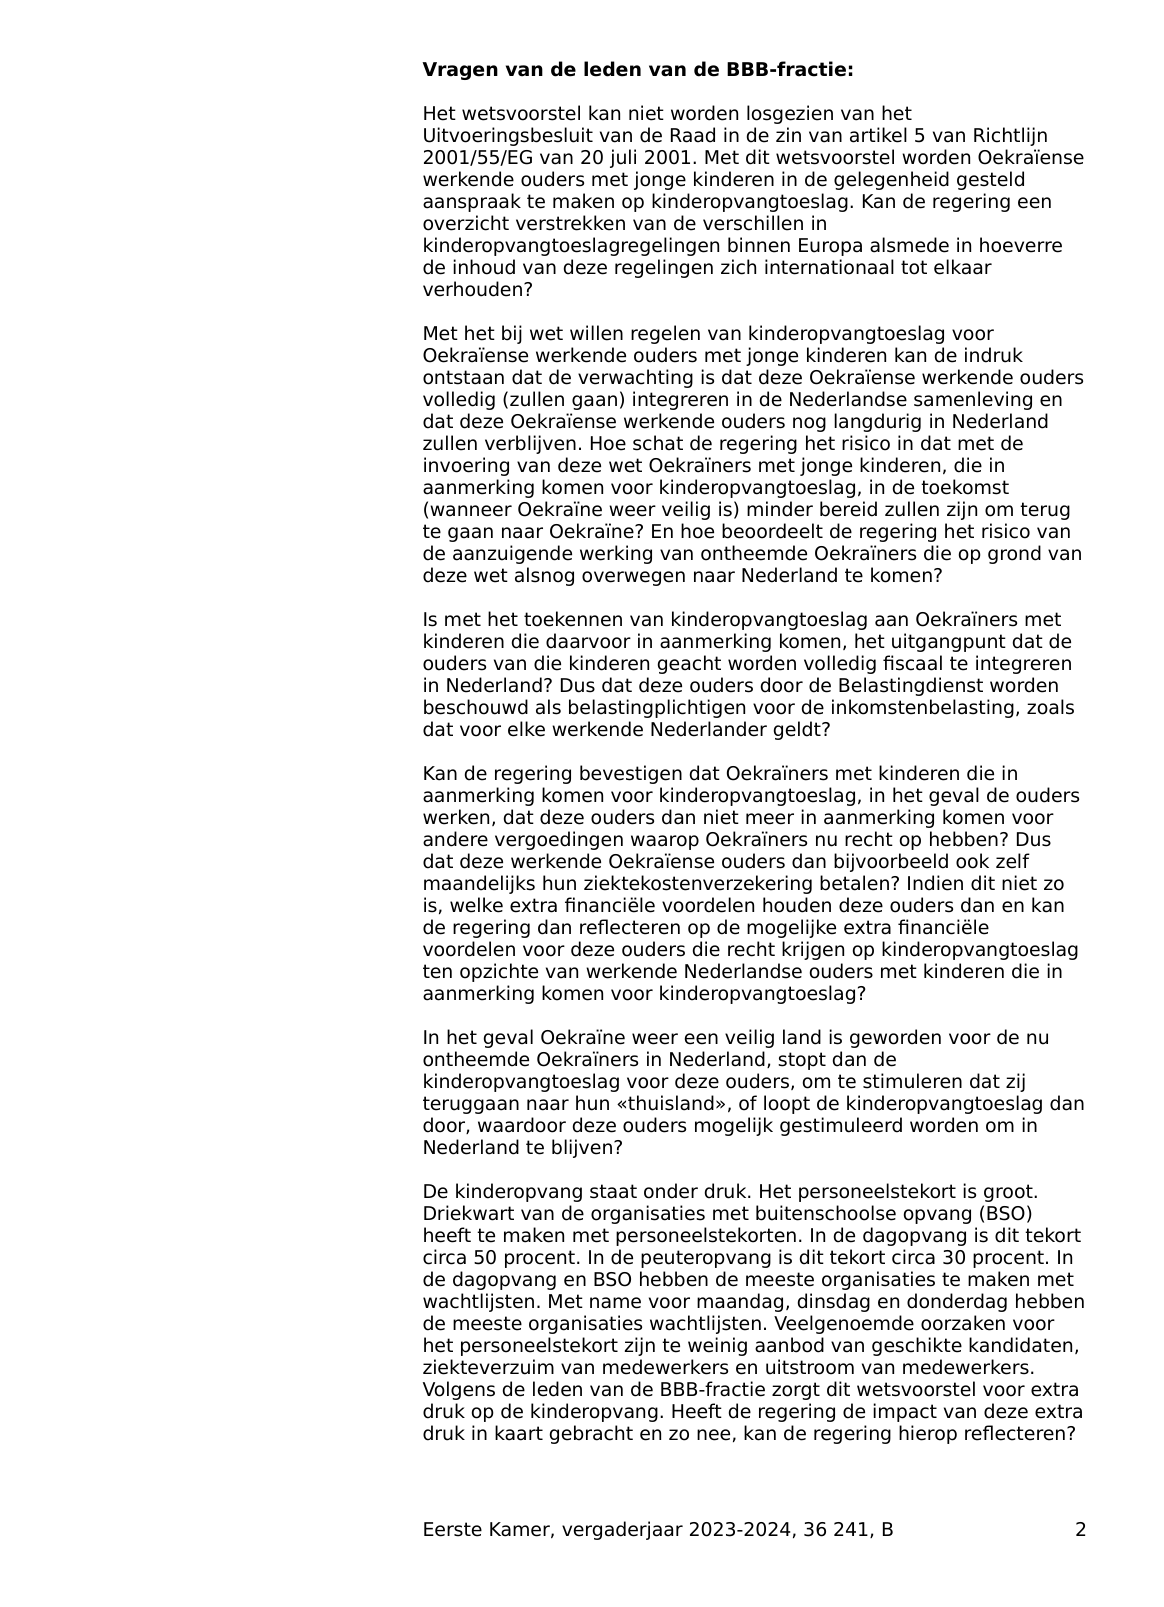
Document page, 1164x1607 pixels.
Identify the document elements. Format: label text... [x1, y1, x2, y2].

subtitle Vragen van de leden van de BBB-fractie: [422, 59, 1087, 81]
text De kinderopvang staat onder druk. Het personeelstekort is groot. Driekwart van de organisaties met buitenschoolse opvang (BSO) heeft te maken met personeelstekorten. In de dagopvang is dit tekort circa 50 procent. In de peuteropvang is dit tekort circa 30 procent. In de dagopvang en BSO hebben de meeste organisaties te maken met wachtlijsten. Met name voor maandag, dinsdag en donderdag hebben de meeste organisaties wachtlijsten. Veelgenoemde oorzaken voor het personeelstekort zijn te weinig aanbod van geschikte kandidaten, ziekteverzuim van medewerkers en uitstroom van medewerkers. Volgens de leden van de BBB-fractie zorgt dit wetsvoorstel voor extra druk op de kinderopvang. Heeft de regering de impact van deze extra druk in kaart gebracht en zo nee, kan de regering hierop reflecteren? [422, 1181, 1087, 1445]
text Het wetsvoorstel kan niet worden losgezien van het Uitvoeringsbesluit van de Raad in de zin van artikel 5 van Richtlijn 2001/55/EG van 20 juli 2001. Met dit wetsvoorstel worden Oekraïense werkende ouders met jonge kinderen in de gelegenheid gesteld aanspraak te maken op kinderopvangtoeslag. Kan de regering een overzicht verstrekken van de verschillen in kinderopvangtoeslagregelingen binnen Europa alsmede in hoeverre de inhoud van deze regelingen zich internationaal tot elkaar verhouden? [422, 103, 1087, 301]
text Met het bij wet willen regelen van kinderopvangtoeslag voor Oekraïense werkende ouders met jonge kinderen kan de indruk ontstaan dat de verwachting is dat deze Oekraïense werkende ouders volledig (zullen gaan) integreren in de Nederlandse samenleving en dat deze Oekraïense werkende ouders nog langdurig in Nederland zullen verblijven. Hoe schat de regering het risico in dat met de invoering van deze wet Oekraïners met jonge kinderen, die in aanmerking komen voor kinderopvangtoeslag, in de toekomst (wanneer Oekraïne weer veilig is) minder bereid zullen zijn om terug te gaan naar Oekraïne? En hoe beoordeelt de regering het risico van de aanzuigende werking van ontheemde Oekraïners die op grond van deze wet alsnog overwegen naar Nederland te komen? [422, 323, 1087, 587]
text Is met het toekennen van kinderopvangtoeslag aan Oekraïners met kinderen die daarvoor in aanmerking komen, het uitgangpunt dat de ouders van die kinderen geacht worden volledig fiscaal te integreren in Nederland? Dus dat deze ouders door de Belastingdienst worden beschouwd als belastingplichtigen voor de inkomstenbelasting, zoals dat voor elke werkende Nederlander geldt? [422, 609, 1087, 741]
text In het geval Oekraïne weer een veilig land is geworden voor de nu ontheemde Oekraïners in Nederland, stopt dan de kinderopvangtoeslag voor deze ouders, om te stimuleren dat zij teruggaan naar hun «thuisland», of loopt de kinderopvangtoeslag dan door, waardoor deze ouders mogelijk gestimuleerd worden om in Nederland te blijven? [422, 1027, 1087, 1159]
text Kan de regering bevestigen dat Oekraïners met kinderen die in aanmerking komen voor kinderopvangtoeslag, in het geval de ouders werken, dat deze ouders dan niet meer in aanmerking komen voor andere vergoedingen waarop Oekraïners nu recht op hebben? Dus dat deze werkende Oekraïense ouders dan bijvoorbeeld ook zelf maandelijks hun ziektekostenverzekering betalen? Indien dit niet zo is, welke extra financiële voordelen houden deze ouders dan en kan de regering dan reflecteren op de mogelijke extra financiële voordelen voor deze ouders die recht krijgen op kinderopvangtoeslag ten opzichte van werkende Nederlandse ouders met kinderen die in aanmerking komen voor kinderopvangtoeslag? [422, 763, 1087, 1005]
